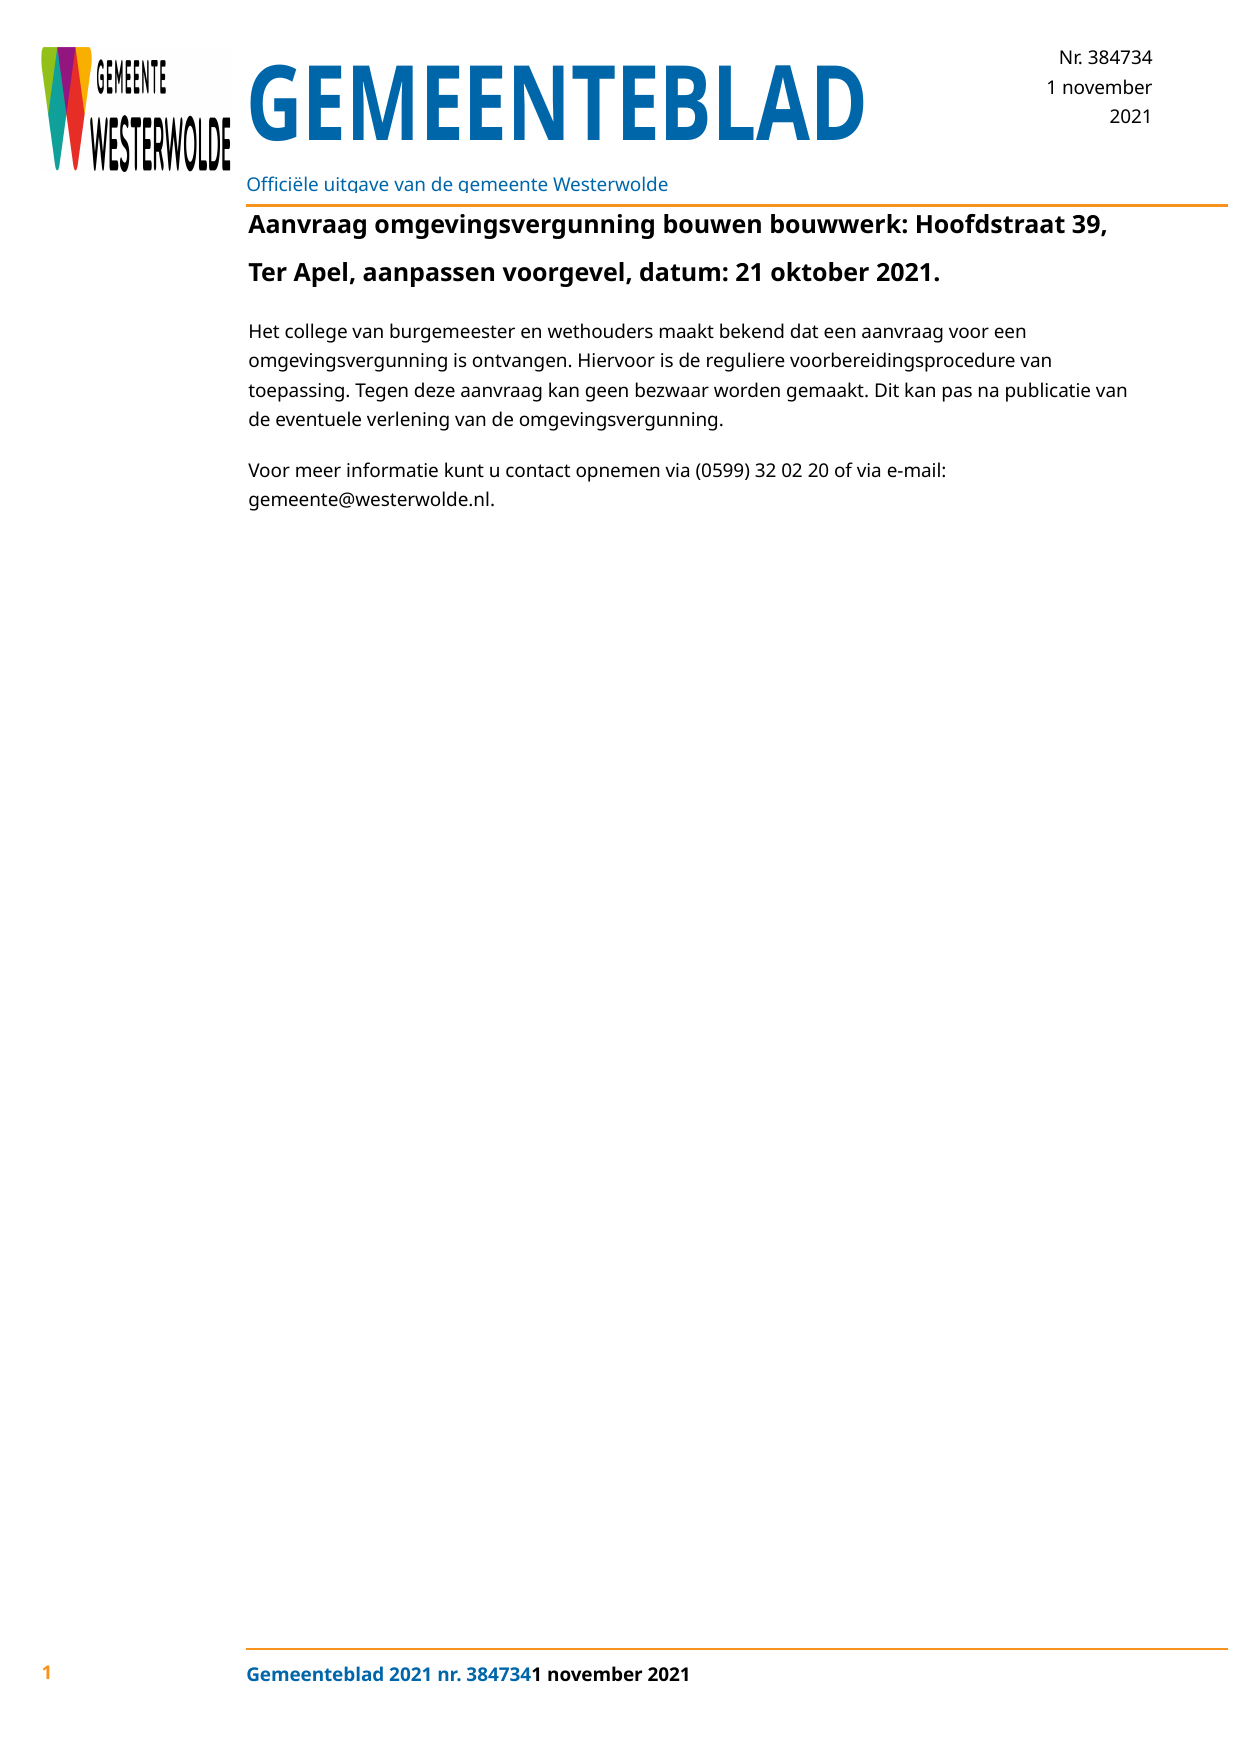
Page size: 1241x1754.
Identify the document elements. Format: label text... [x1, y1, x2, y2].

text Voor meer informatie kunt u contact opnemen via (0599) 32 02 20 of via e-mail: gemeente@westerwolde.nl. [248, 457, 1152, 512]
text Het college van burgemeester en wethouders maakt bekend dat een aanvraag voor een omgevingsvergunning is ontvangen. Hiervoor is de reguliere voorbereidingsprocedure van toepassing. Tegen deze aanvraag kan geen bezwaar worden gemaakt. Dit kan pas na publicatie van de eventuele verlening van de omgevingsvergunning. [248, 318, 1152, 432]
picture [41, 47, 231, 172]
text Aanvraag omgevingsvergunning bouwen bouwwerk: Hoofdstraat 39, Ter Apel, aanpassen voorgevel, datum: 21 oktober 2021. [248, 207, 1152, 288]
